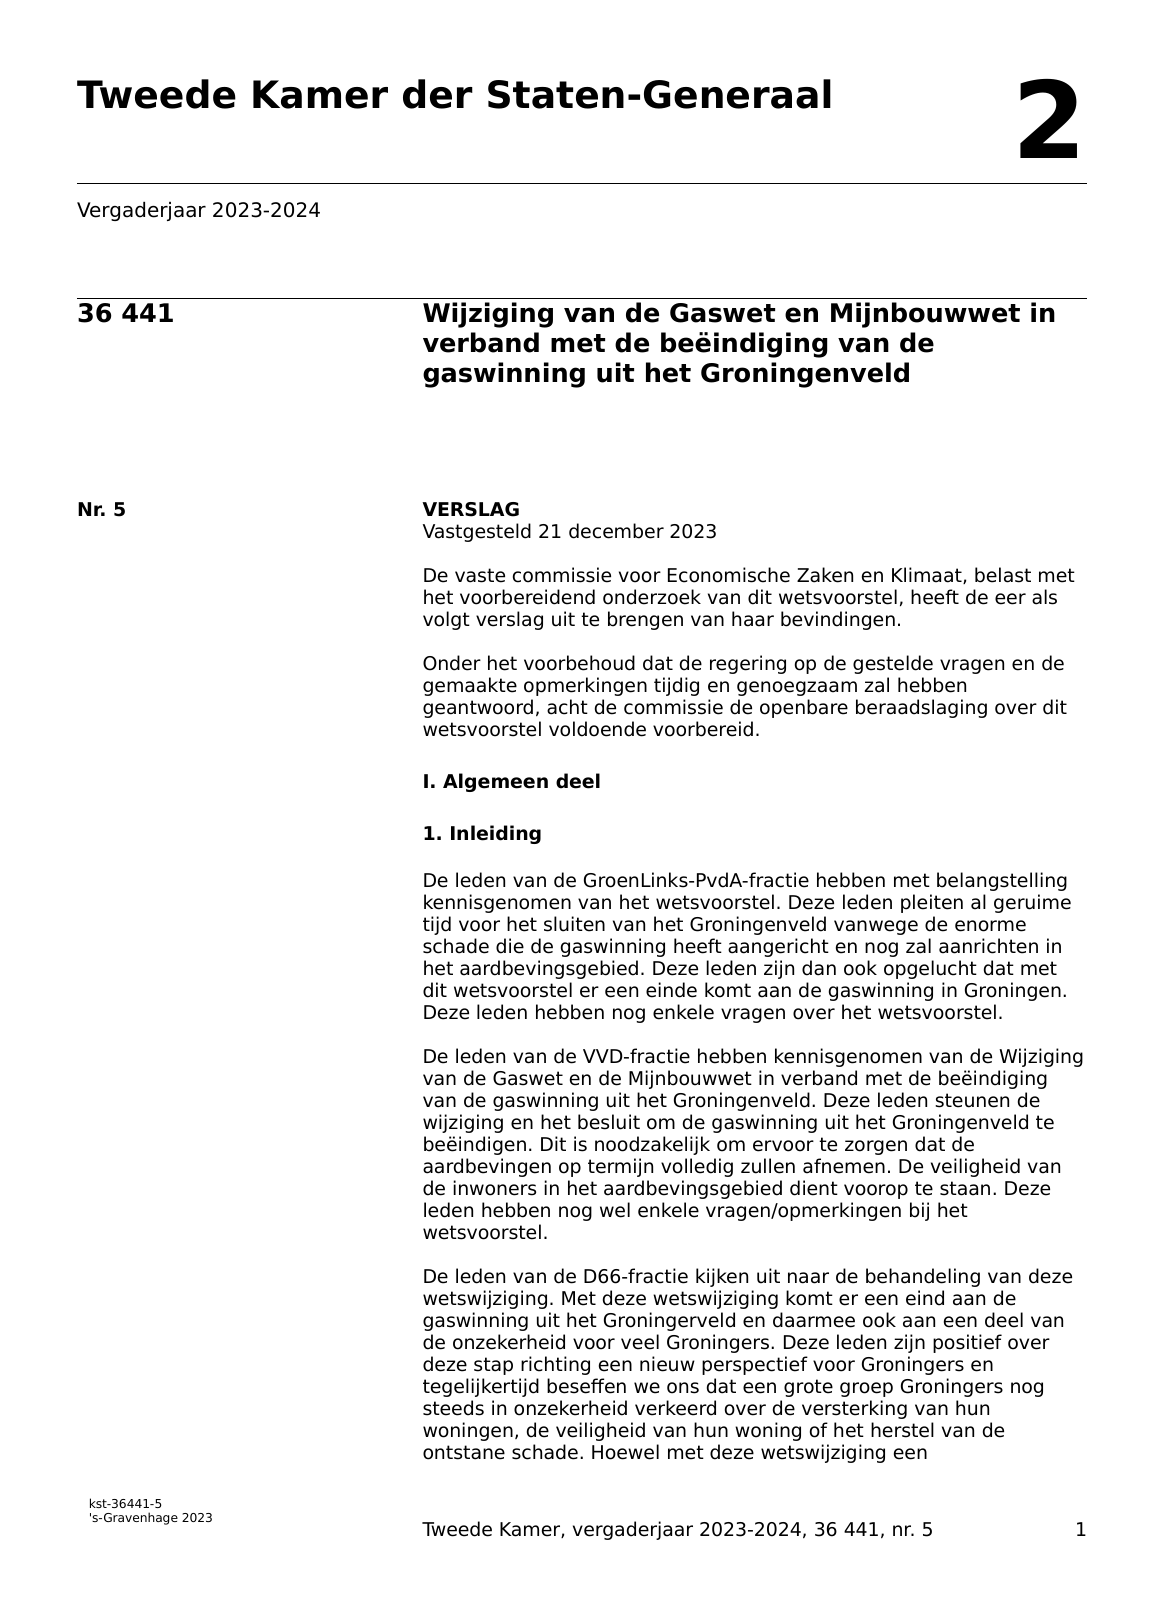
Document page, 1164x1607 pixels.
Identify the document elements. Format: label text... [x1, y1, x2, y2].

text kst-36441-5 [88, 1497, 323, 1511]
text De leden van de GroenLinks-PvdA-fractie hebben met belangstelling kennisgenomen van het wetsvoorstel. Deze leden pleiten al geruime tijd voor het sluiten van het Groningenveld vanwege de enorme schade die de gaswinning heeft aangericht en nog zal aanrichten in het aardbevingsgebied. Deze leden zijn dan ook opgelucht dat met dit wetsvoorstel er een einde komt aan de gaswinning in Groningen. Deze leden hebben nog enkele vragen over het wetsvoorstel. [422, 870, 1087, 1024]
text Vastgesteld 21 december 2023 [422, 521, 1087, 543]
text De leden van de D66-fractie kijken uit naar de behandeling van deze wetswijziging. Met deze wetswijziging komt er een eind aan de gaswinning uit het Groningerveld en daarmee ook aan een deel van de onzekerheid voor veel Groningers. Deze leden zijn positief over deze stap richting een nieuw perspectief voor Groningers en tegelijkertijd beseffen we ons dat een grote groep Groningers nog steeds in onzekerheid verkeerd over de versterking van hun woningen, de veiligheid van hun woning of het herstel van de ontstane schade. Hoewel met deze wetswijziging een [422, 1266, 1087, 1464]
table_header 2 [886, 59, 1087, 183]
text Onder het voorbehoud dat de regering op de gestelde vragen en de gemaakte opmerkingen tijdig en genoegzaam zal hebben geantwoord, acht de commissie de openbare beraadslaging over dit wetsvoorstel voldoende voorbereid. [422, 653, 1087, 741]
table_cell Vergaderjaar 2023-2024 [77, 184, 1087, 298]
subtitle 1. Inleiding [422, 823, 1087, 845]
subtitle I. Algemeen deel [422, 771, 1087, 793]
subtitle 36 441 Wijziging van de Gaswet en Mijnbouwwet in verband met de beëindiging van de gaswinning uit het Groningenveld [77, 299, 1087, 388]
text De leden van de VVD-fractie hebben kennisgenomen van de Wijziging van de Gaswet en de Mijnbouwwet in verband met de beëindiging van de gaswinning uit het Groningenveld. Deze leden steunen de wijziging en het besluit om de gaswinning uit het Groningenveld te beëindigen. Dit is noodzakelijk om ervoor te zorgen dat de aardbevingen op termijn volledig zullen afnemen. De veiligheid van de inwoners in het aardbevingsgebied dient voorop te staan. Deze leden hebben nog wel enkele vragen/opmerkingen bij het wetsvoorstel. [422, 1046, 1087, 1244]
table_header Tweede Kamer der Staten-Generaal [77, 59, 886, 183]
subtitle Nr. 5 VERSLAG [77, 499, 1087, 521]
text 's-Gravenhage 2023 [88, 1511, 323, 1525]
text De vaste commissie voor Economische Zaken en Klimaat, belast met het voorbereidend onderzoek van dit wetsvoorstel, heeft de eer als volgt verslag uit te brengen van haar bevindingen. [422, 565, 1087, 631]
